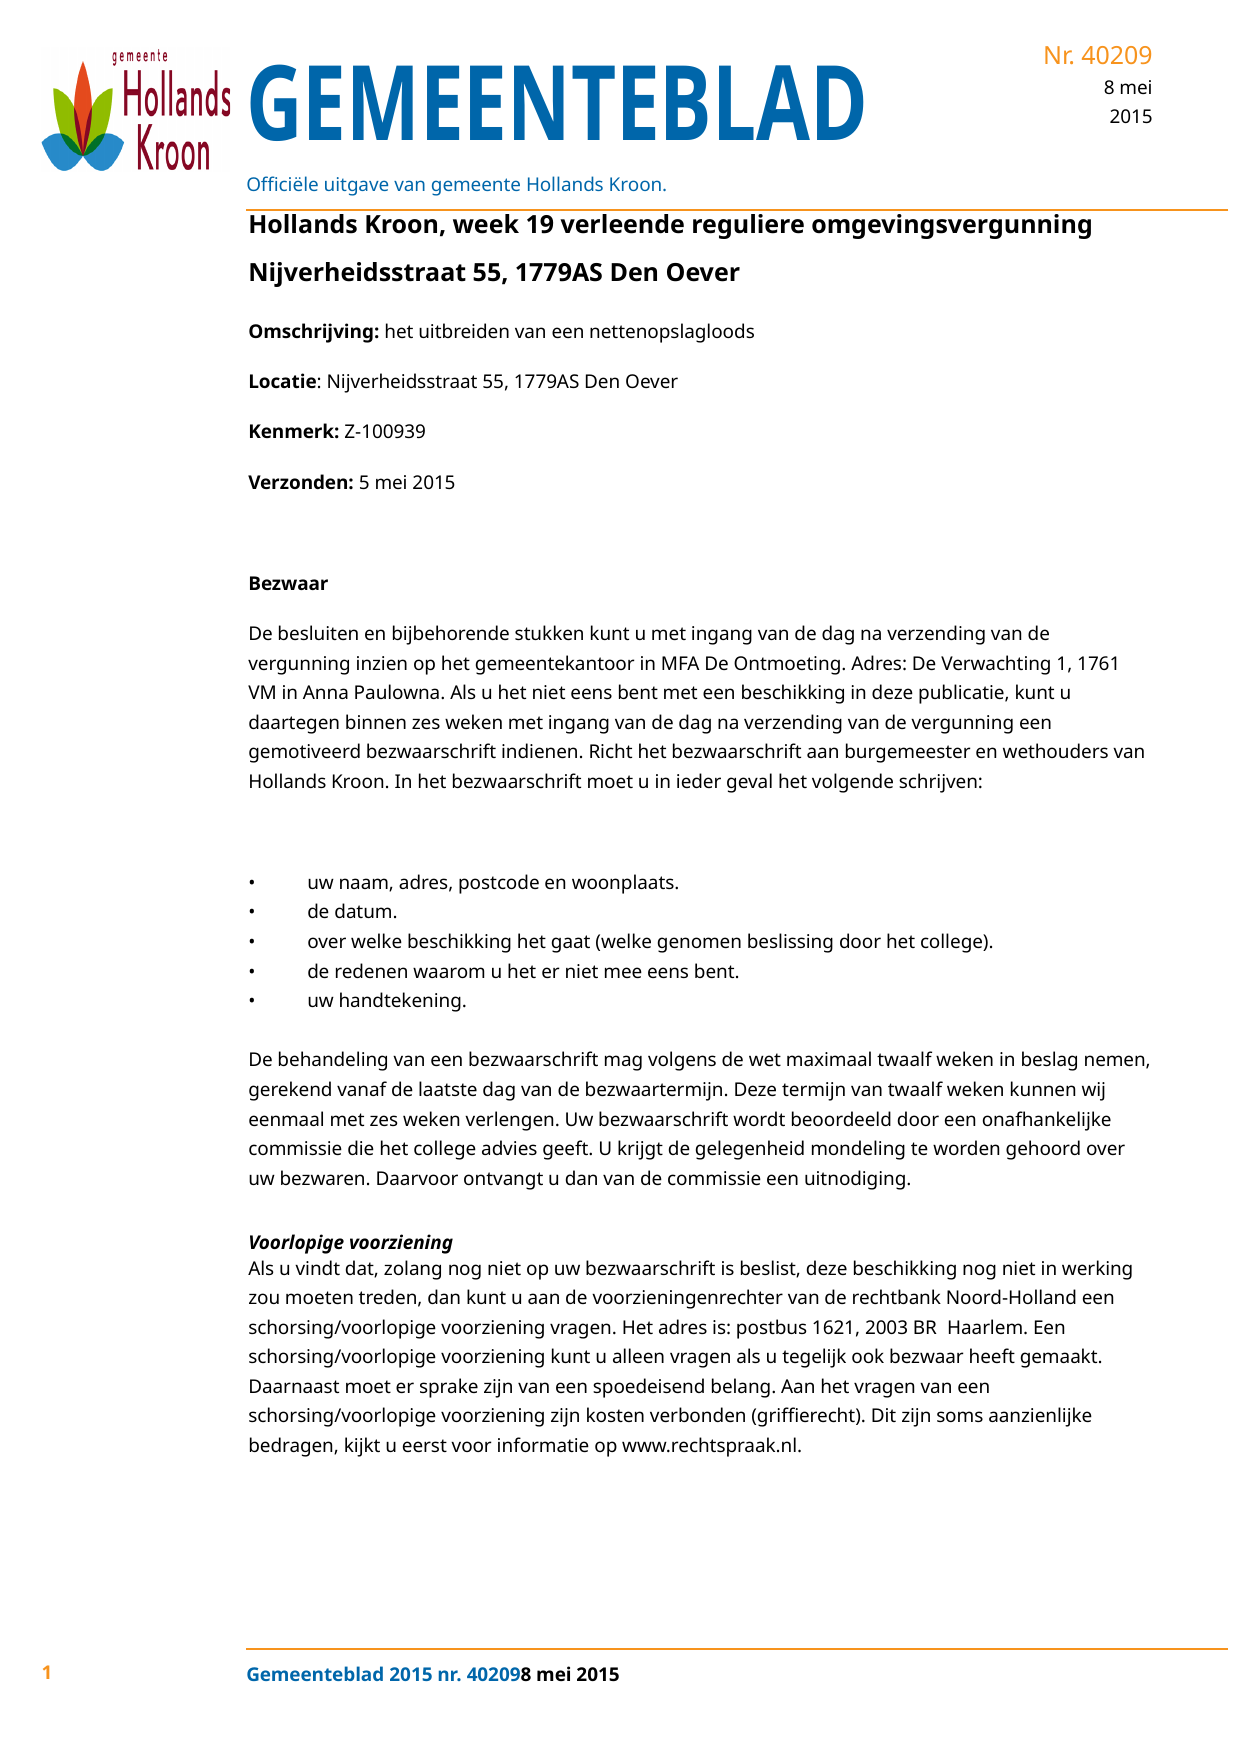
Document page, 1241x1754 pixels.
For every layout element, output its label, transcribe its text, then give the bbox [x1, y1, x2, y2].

text Locatie: Nijverheidsstraat 55, 1779AS Den Oever [248, 368, 1152, 394]
list de redenen waarom u het er niet mee eens bent. [248, 958, 1152, 984]
text Voorlopige voorziening [248, 1229, 1152, 1255]
text Omschrijving: het uitbreiden van een nettenopslagloods [248, 318, 1152, 344]
text Hollands Kroon, week 19 verleende reguliere omgevingsvergunning Nijverheidsstraat 55, 1779AS Den Oever [248, 211, 1152, 288]
text Bezwaar [248, 570, 1152, 596]
list uw handtekening. [248, 987, 1152, 1013]
text Kenmerk: Z-100939 [248, 419, 1152, 444]
text De besluiten en bijbehorende stukken kunt u met ingang van de dag na verzending van de vergunning inzien op het gemeentekantoor in MFA De Ontmoeting. Adres: De Verwachting 1, 1761 VM in Anna Paulowna. Als u het niet eens bent met een beschikking in deze publicatie, kunt u daartegen binnen zes weken met ingang van de dag na verzending van de vergunning een gemotiveerd bezwaarschrift indienen. Richt het bezwaarschrift aan burgemeester en wethouders van Hollands Kroon. In het bezwaarschrift moet u in ieder geval het volgende schrijven: [248, 620, 1152, 794]
list over welke beschikking het gaat (welke genomen beslissing door het college). [248, 928, 1152, 954]
text Als u vindt dat, zolang nog niet op uw bezwaarschrift is beslist, deze beschikking nog niet in werking zou moeten treden, dan kunt u aan de voorzieningenrechter van de rechtbank Noord-Holland een schorsing/voorlopige voorziening vragen. Het adres is: postbus 1621, 2003 BR Haarlem. Een schorsing/voorlopige voorziening kunt u alleen vragen als u tegelijk ook bezwaar heeft gemaakt. Daarnaast moet er sprake zijn van een spoedeisend belang. Aan het vragen van een schorsing/voorlopige voorziening zijn kosten verbonden (griffierecht). Dit zijn soms aanzienlijke bedragen, kijkt u eerst voor informatie op www.rechtspraak.nl. [248, 1255, 1152, 1458]
text Verzonden: 5 mei 2015 [248, 469, 1152, 495]
text De behandeling van een bezwaarschrift mag volgens de wet maximaal twaalf weken in beslag nemen, gerekend vanaf de laatste dag van de bezwaartermijn. Deze termijn van twaalf weken kunnen wij eenmaal met zes weken verlengen. Uw bezwaarschrift wordt beoordeeld door een onafhankelijke commissie die het college advies geeft. U krijgt de gelegenheid mondeling te worden gehoord over uw bezwaren. Daarvoor ontvangt u dan van de commissie een uitnodiging. [248, 1047, 1152, 1191]
list de datum. [248, 899, 1152, 924]
list uw naam, adres, postcode en woonplaats. [248, 869, 1152, 895]
picture [41, 47, 231, 172]
